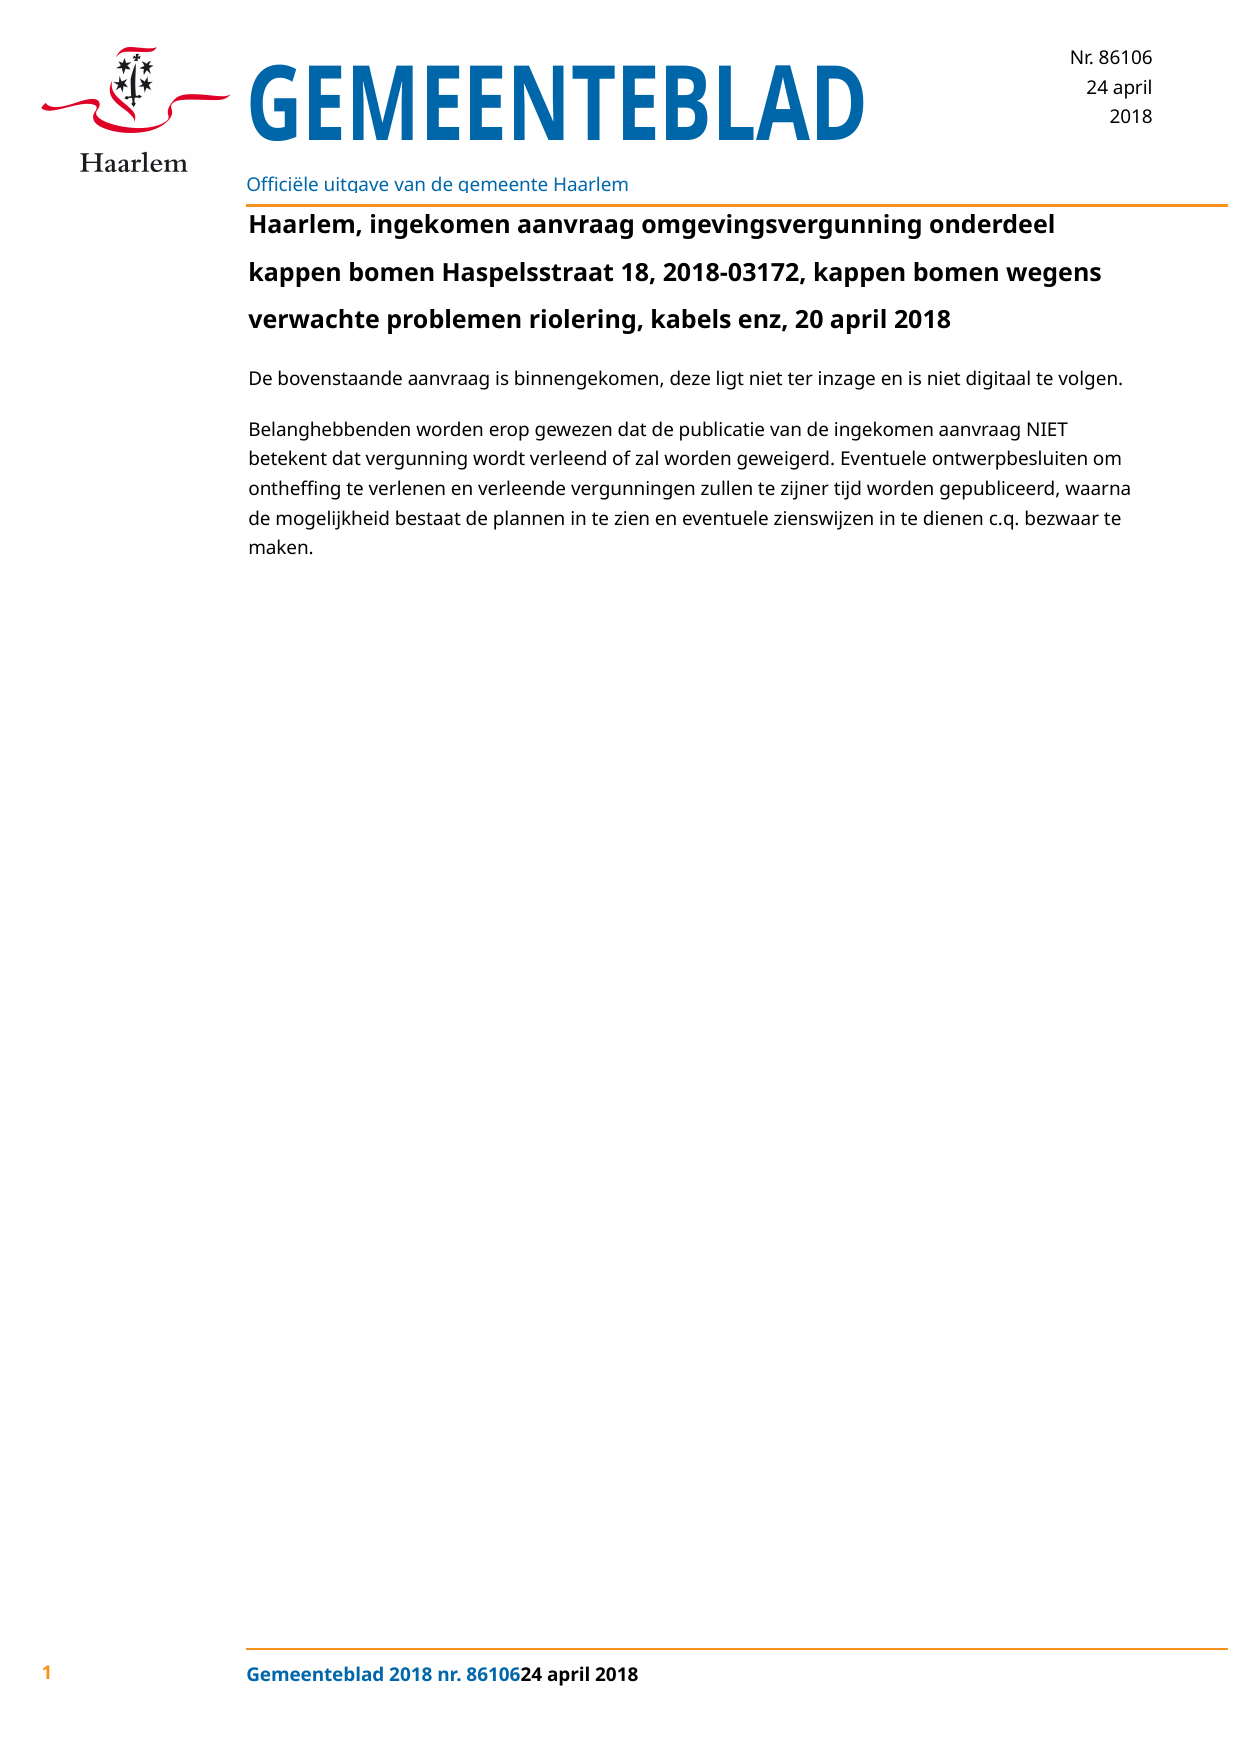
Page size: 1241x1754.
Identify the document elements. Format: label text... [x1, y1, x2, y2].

picture [41, 47, 231, 172]
text Haarlem, ingekomen aanvraag omgevingsvergunning onderdeel kappen bomen Haspelsstraat 18, 2018-03172, kappen bomen wegens verwachte problemen riolering, kabels enz, 20 april 2018 [248, 207, 1152, 336]
text De bovenstaande aanvraag is binnengekomen, deze ligt niet ter inzage en is niet digitaal te volgen. [248, 366, 1152, 391]
text Belanghebbenden worden erop gewezen dat de publicatie van de ingekomen aanvraag NIET betekent dat vergunning wordt verleend of zal worden geweigerd. Eventuele ontwerpbesluiten om ontheffing te verlenen en verleende vergunningen zullen te zijner tijd worden gepubliceerd, waarna de mogelijkheid bestaat de plannen in te zien en eventuele zienswijzen in te dienen c.q. bezwaar te maken. [248, 416, 1152, 560]
